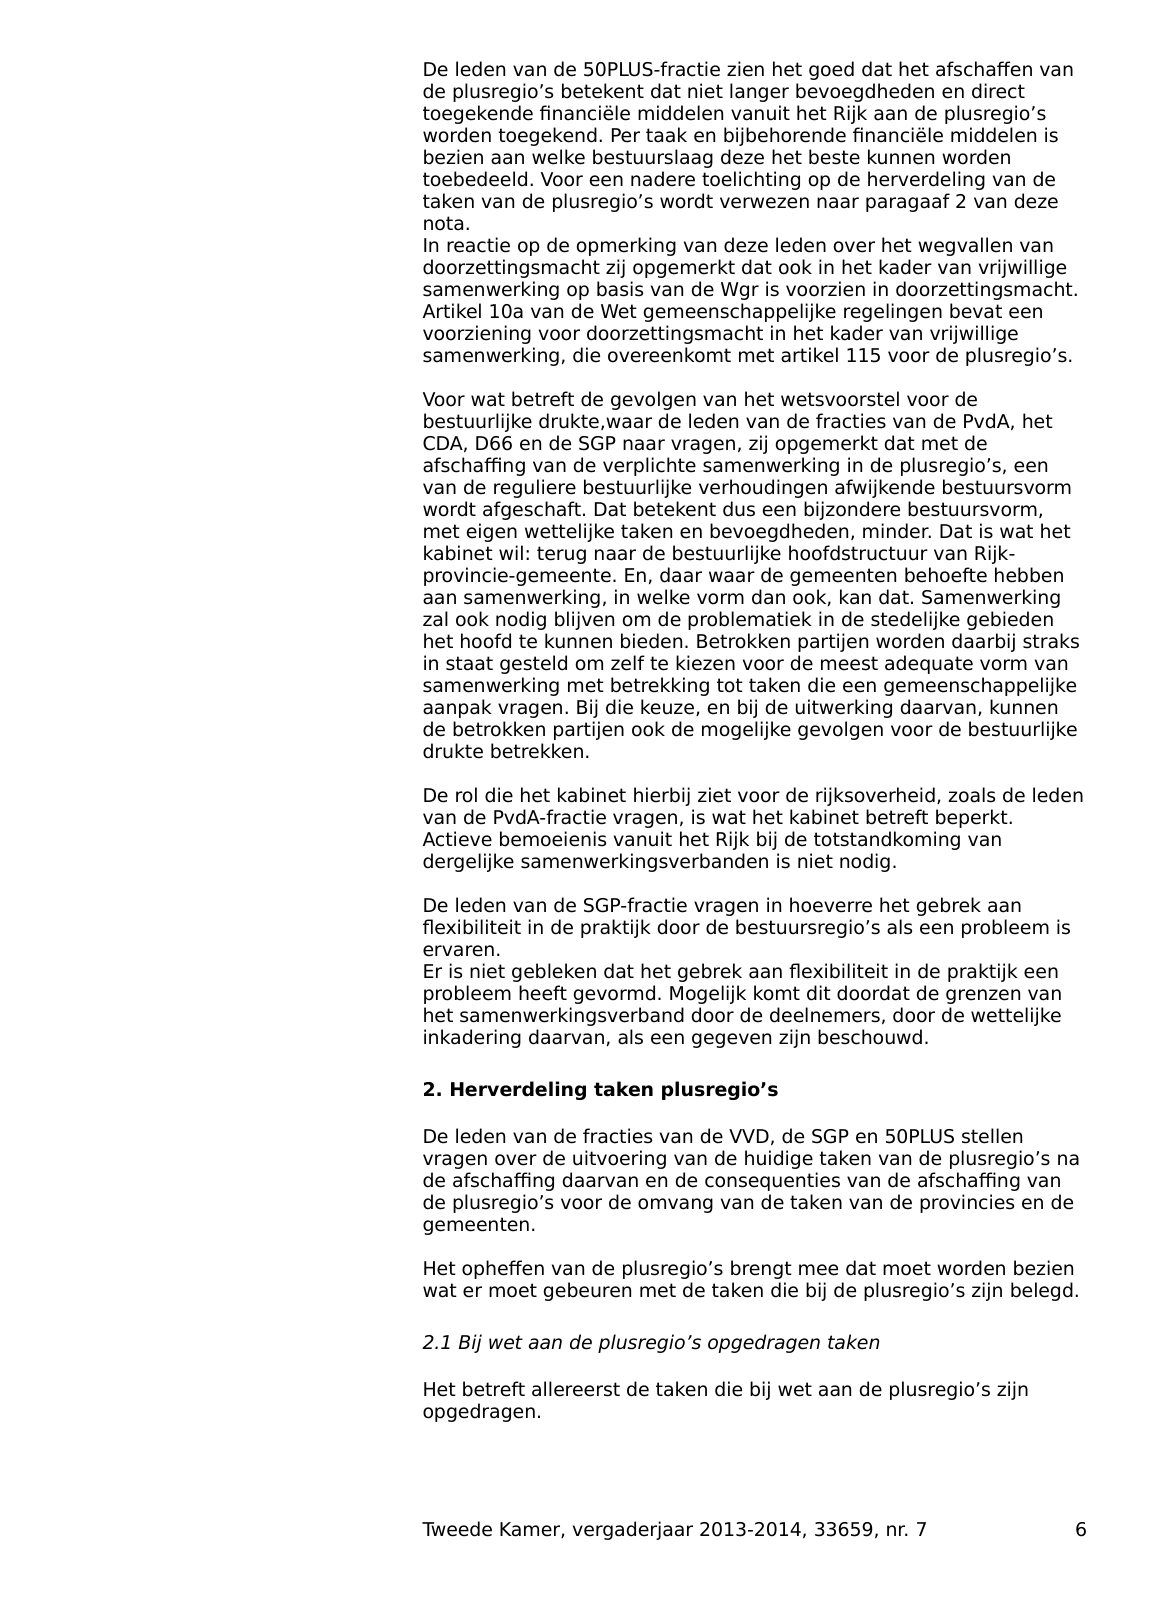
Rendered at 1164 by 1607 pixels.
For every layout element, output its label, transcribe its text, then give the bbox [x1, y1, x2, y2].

text De leden van de 50PLUS-fractie zien het goed dat het afschaffen van de plusregio’s betekent dat niet langer bevoegdheden en direct toegekende financiële middelen vanuit het Rijk aan de plusregio’s worden toegekend. Per taak en bijbehorende financiële middelen is bezien aan welke bestuurslaag deze het beste kunnen worden toebedeeld. Voor een nadere toelichting op de herverdeling van de taken van de plusregio’s wordt verwezen naar paragaaf 2 van deze nota. [422, 59, 1087, 235]
text In reactie op de opmerking van deze leden over het wegvallen van doorzettingsmacht zij opgemerkt dat ook in het kader van vrijwillige samenwerking op basis van de Wgr is voorzien in doorzettingsmacht. Artikel 10a van de Wet gemeenschappelijke regelingen bevat een voorziening voor doorzettingsmacht in het kader van vrijwillige samenwerking, die overeenkomt met artikel 115 voor de plusregio’s. [422, 235, 1087, 367]
text Het betreft allereerst de taken die bij wet aan de plusregio’s zijn opgedragen. [422, 1379, 1087, 1423]
text De leden van de SGP-fractie vragen in hoeverre het gebrek aan flexibiliteit in de praktijk door de bestuursregio’s als een probleem is ervaren. [422, 895, 1087, 961]
subtitle 2.1 Bij wet aan de plusregio’s opgedragen taken [422, 1332, 1087, 1354]
text Het opheffen van de plusregio’s brengt mee dat moet worden bezien wat er moet gebeuren met de taken die bij de plusregio’s zijn belegd. [422, 1258, 1087, 1302]
text De rol die het kabinet hierbij ziet voor de rijksoverheid, zoals de leden van de PvdA-fractie vragen, is wat het kabinet betreft beperkt. Actieve bemoeienis vanuit het Rijk bij de totstandkoming van dergelijke samenwerkingsverbanden is niet nodig. [422, 785, 1087, 873]
subtitle 2. Herverdeling taken plusregio’s [422, 1079, 1087, 1101]
text De leden van de fracties van de VVD, de SGP en 50PLUS stellen vragen over de uitvoering van de huidige taken van de plusregio’s na de afschaffing daarvan en de consequenties van de afschaffing van de plusregio’s voor de omvang van de taken van de provincies en de gemeenten. [422, 1126, 1087, 1236]
text Voor wat betreft de gevolgen van het wetsvoorstel voor de bestuurlijke drukte,waar de leden van de fracties van de PvdA, het CDA, D66 en de SGP naar vragen, zij opgemerkt dat met de afschaffing van de verplichte samenwerking in de plusregio’s, een van de reguliere bestuurlijke verhoudingen afwijkende bestuursvorm wordt afgeschaft. Dat betekent dus een bijzondere bestuursvorm, met eigen wettelijke taken en bevoegdheden, minder. Dat is wat het kabinet wil: terug naar de bestuurlijke hoofdstructuur van Rijk-provincie-gemeente. En, daar waar de gemeenten behoefte hebben aan samenwerking, in welke vorm dan ook, kan dat. Samenwerking zal ook nodig blijven om de problematiek in de stedelijke gebieden het hoofd te kunnen bieden. Betrokken partijen worden daarbij straks in staat gesteld om zelf te kiezen voor de meest adequate vorm van samenwerking met betrekking tot taken die een gemeenschappelijke aanpak vragen. Bij die keuze, en bij de uitwerking daarvan, kunnen de betrokken partijen ook de mogelijke gevolgen voor de bestuurlijke drukte betrekken. [422, 389, 1087, 763]
text Er is niet gebleken dat het gebrek aan flexibiliteit in de praktijk een probleem heeft gevormd. Mogelijk komt dit doordat de grenzen van het samenwerkingsverband door de deelnemers, door de wettelijke inkadering daarvan, als een gegeven zijn beschouwd. [422, 961, 1087, 1049]
